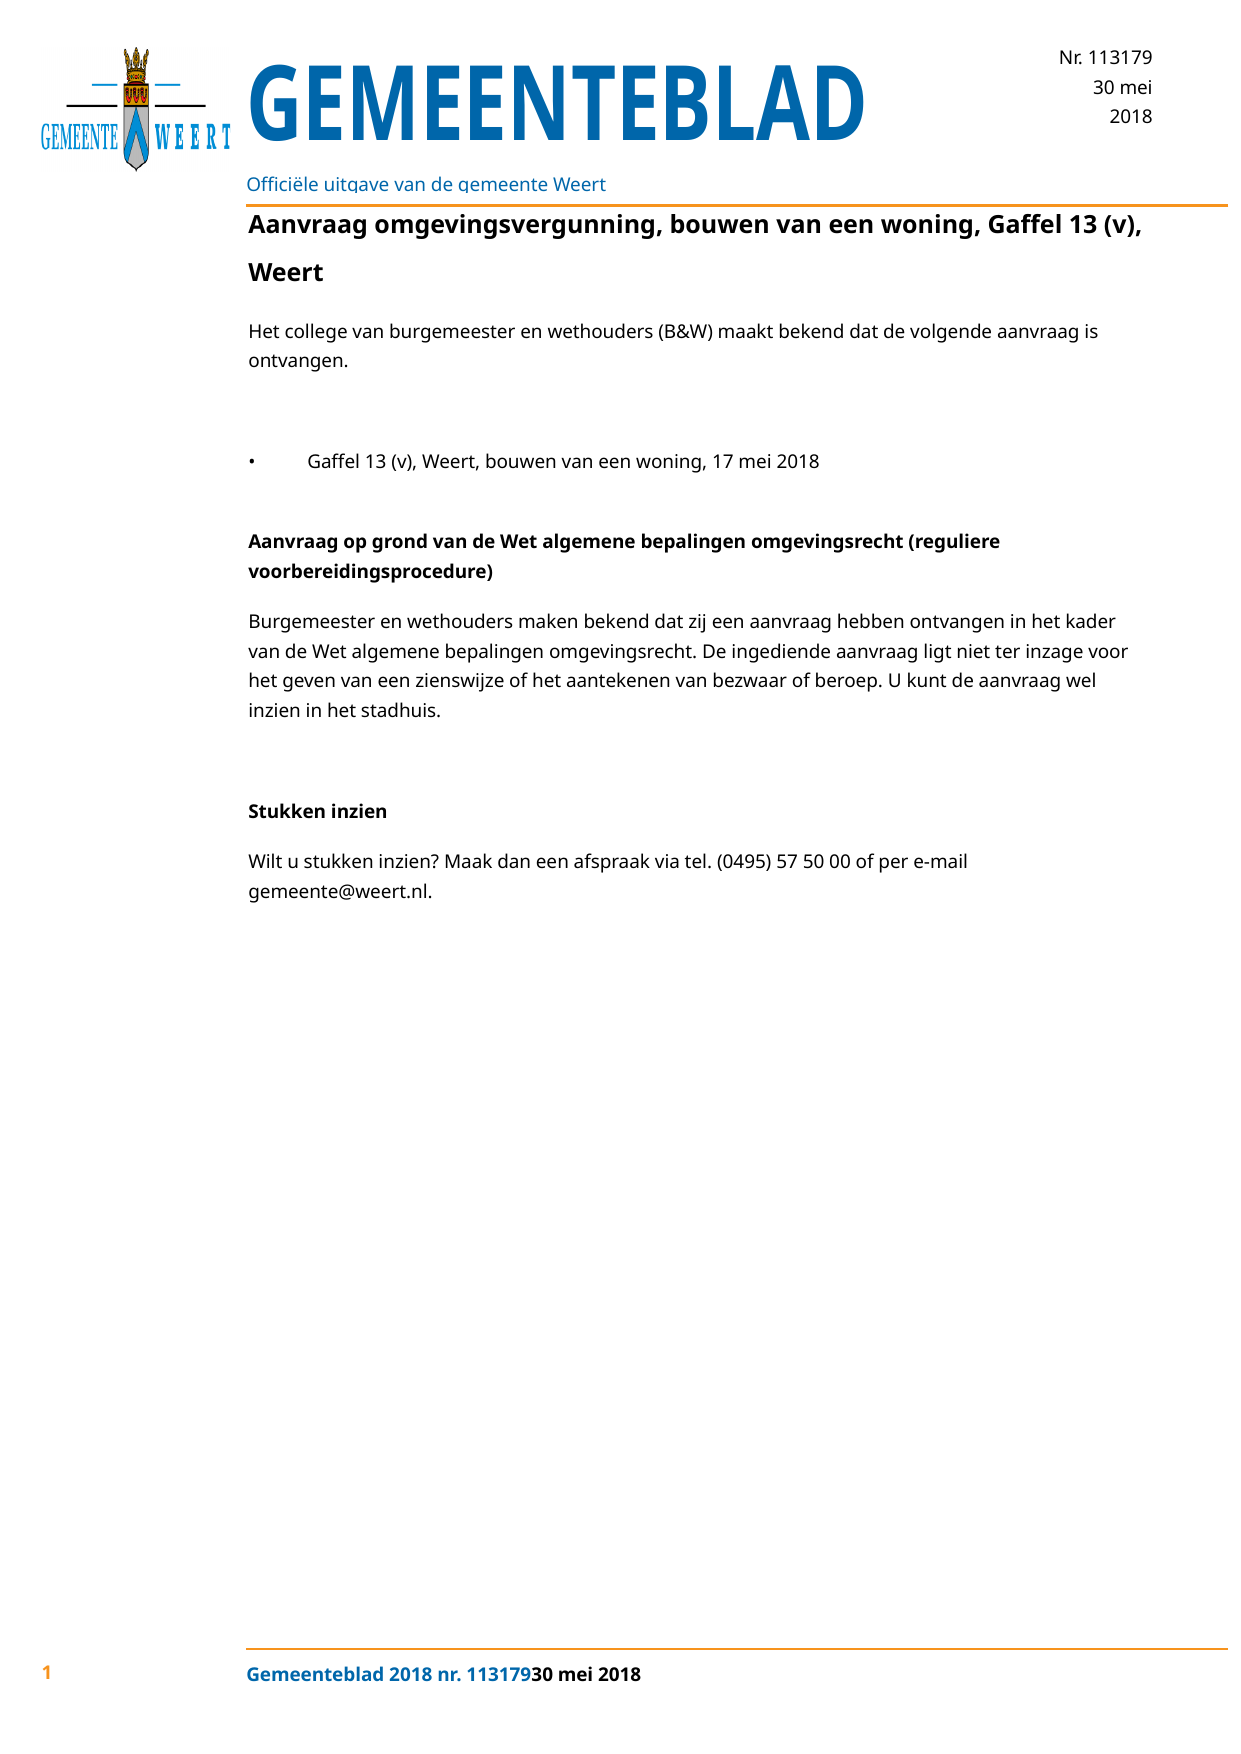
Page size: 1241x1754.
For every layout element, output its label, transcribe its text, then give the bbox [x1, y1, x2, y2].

text Stukken inzien [248, 798, 1152, 824]
text Burgemeester en wethouders maken bekend dat zij een aanvraag hebben ontvangen in het kader van de Wet algemene bepalingen omgevingsrecht. De ingediende aanvraag ligt niet ter inzage voor het geven van een zienswijze of het aantekenen van bezwaar of beroep. U kunt de aanvraag wel inzien in het stadhuis. [248, 608, 1152, 723]
picture [41, 47, 231, 172]
text Het college van burgemeester en wethouders (B&W) maakt bekend dat de volgende aanvraag is ontvangen. [248, 318, 1152, 373]
text Aanvraag op grond van de Wet algemene bepalingen omgevingsrecht (reguliere voorbereidingsprocedure) [248, 528, 1152, 584]
list Gaffel 13 (v), Weert, bouwen van een woning, 17 mei 2018 [248, 448, 1152, 474]
text Wilt u stukken inzien? Maak dan een afspraak via tel. (0495) 57 50 00 of per e-mail gemeente@weert.nl. [248, 848, 1152, 904]
text Aanvraag omgevingsvergunning, bouwen van een woning, Gaffel 13 (v), Weert [248, 207, 1152, 288]
